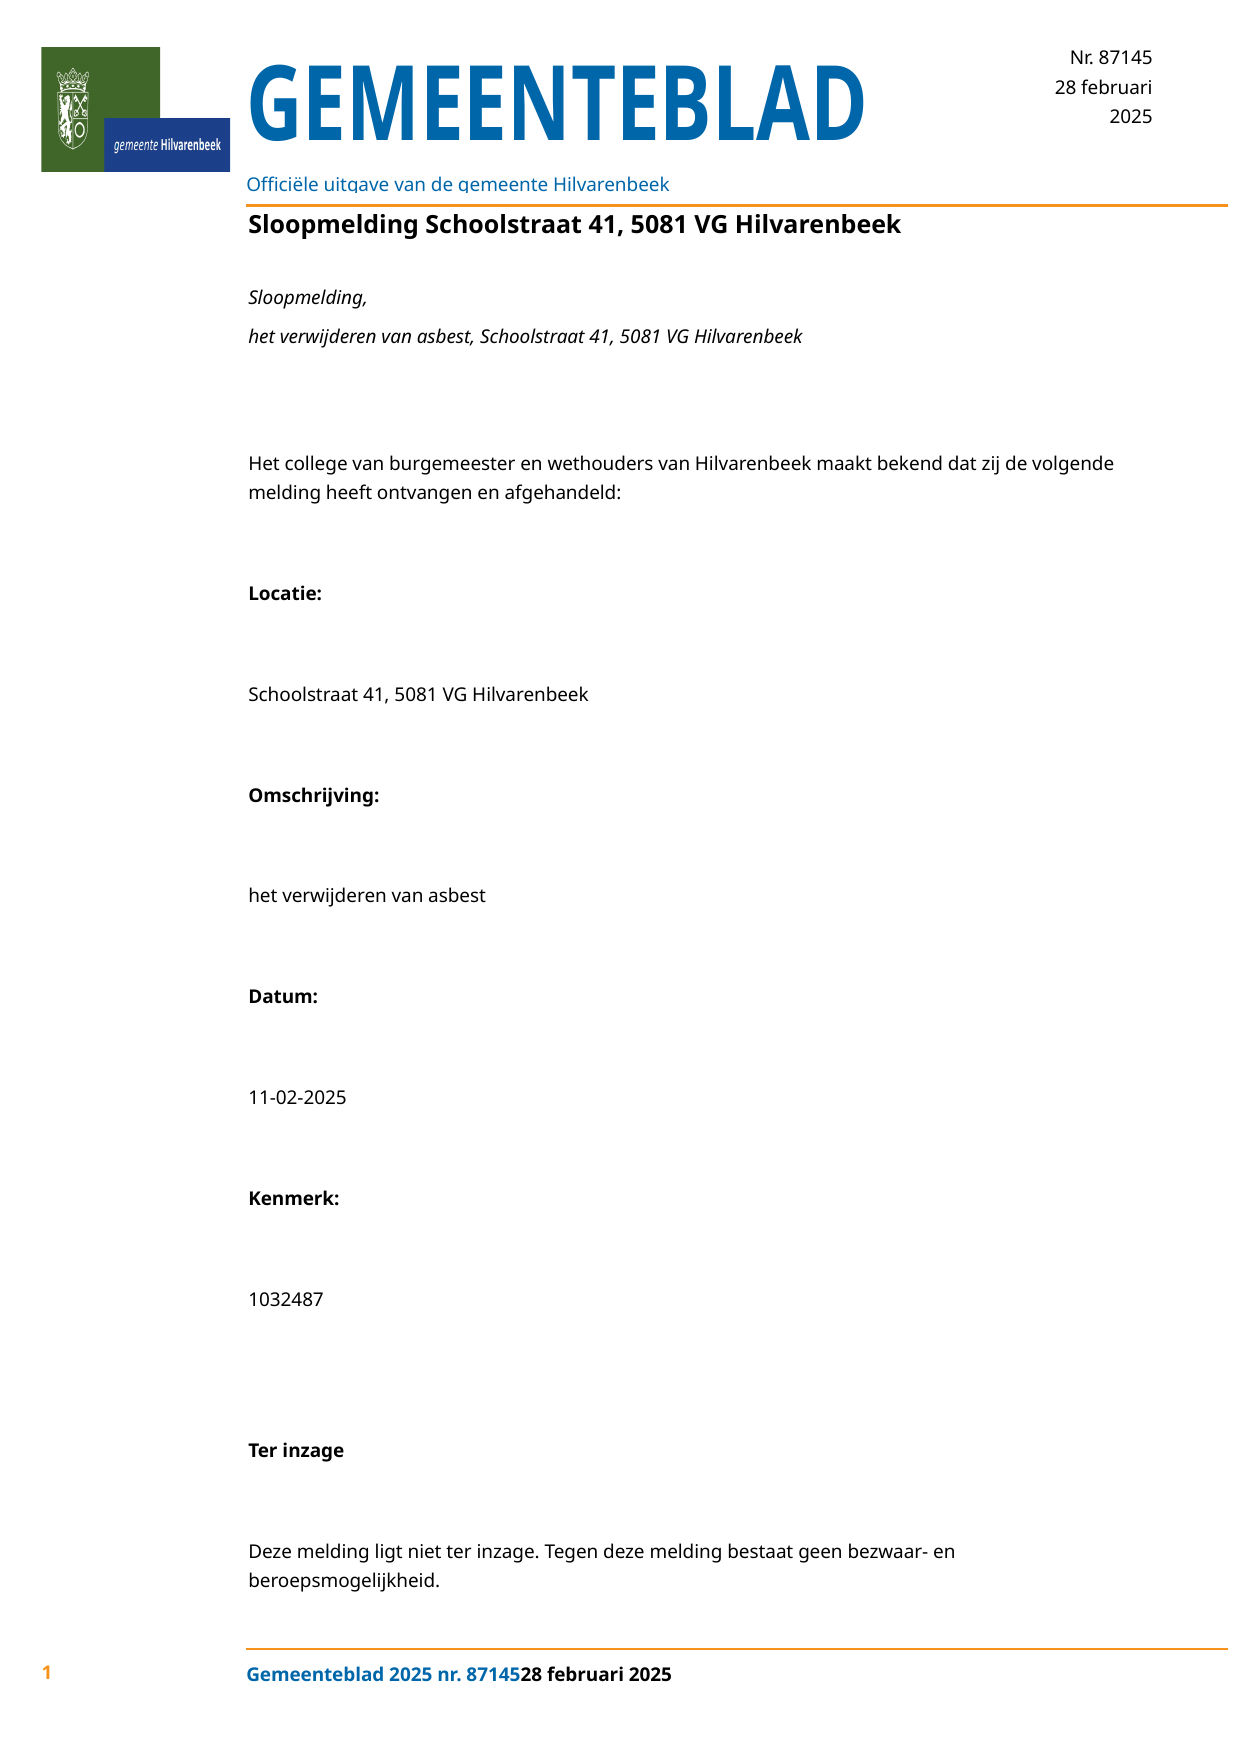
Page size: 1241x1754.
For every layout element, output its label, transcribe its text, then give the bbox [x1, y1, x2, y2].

text het verwijderen van asbest, Schoolstraat 41, 5081 VG Hilvarenbeek [248, 323, 1152, 349]
text Schoolstraat 41, 5081 VG Hilvarenbeek [248, 681, 1152, 707]
text Sloopmelding Schoolstraat 41, 5081 VG Hilvarenbeek [248, 207, 1152, 241]
text Kenmerk: [248, 1185, 1152, 1211]
text Het college van burgemeester en wethouders van Hilvarenbeek maakt bekend dat zij de volgende melding heeft ontvangen en afgehandeld: [248, 450, 1152, 505]
text 1032487 [248, 1286, 1152, 1312]
text het verwijderen van asbest [248, 883, 1152, 908]
text Deze melding ligt niet ter inzage. Tegen deze melding bestaat geen bezwaar- en beroepsmogelijkheid. [248, 1538, 1152, 1593]
text Ter inzage [248, 1437, 1152, 1463]
picture [41, 47, 231, 172]
text Datum: [248, 983, 1152, 1009]
text Omschrijving: [248, 782, 1152, 807]
text Locatie: [248, 580, 1152, 606]
text 11-02-2025 [248, 1084, 1152, 1110]
text Sloopmelding, [248, 284, 1152, 309]
